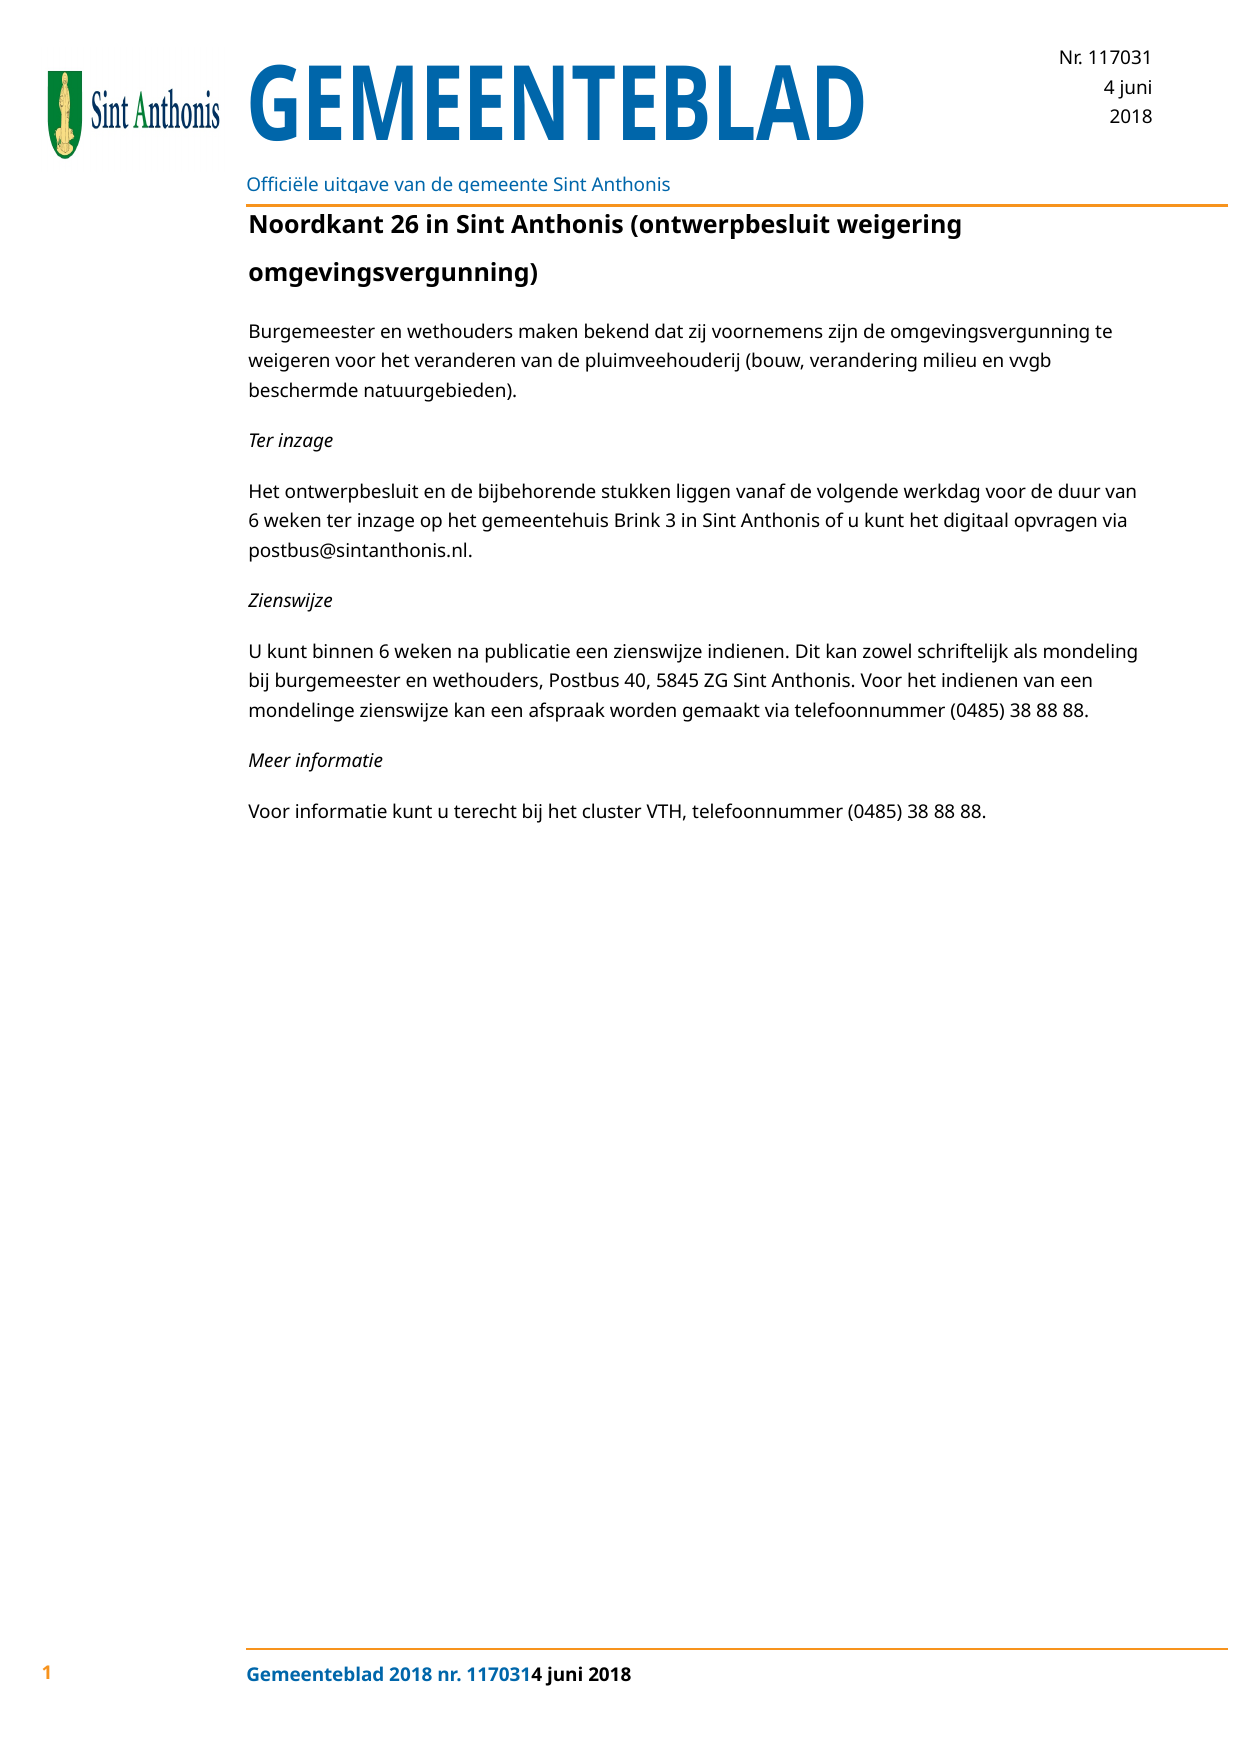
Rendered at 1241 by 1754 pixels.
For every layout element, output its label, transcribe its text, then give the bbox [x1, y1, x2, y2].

picture [41, 47, 231, 172]
text Het ontwerpbesluit en de bijbehorende stukken liggen vanaf de volgende werkdag voor de duur van 6 weken ter inzage op het gemeentehuis Brink 3 in Sint Anthonis of u kunt het digitaal opvragen via postbus@sintanthonis.nl. [248, 478, 1152, 563]
text Meer informatie [248, 747, 1152, 773]
text U kunt binnen 6 weken na publicatie een zienswijze indienen. Dit kan zowel schriftelijk als mondeling bij burgemeester en wethouders, Postbus 40, 5845 ZG Sint Anthonis. Voor het indienen van een mondelinge zienswijze kan een afspraak worden gemaakt via telefoonnummer (0485) 38 88 88. [248, 638, 1152, 723]
text Burgemeester en wethouders maken bekend dat zij voornemens zijn de omgevingsvergunning te weigeren voor het veranderen van de pluimveehouderij (bouw, verandering milieu en vvgb beschermde natuurgebieden). [248, 318, 1152, 403]
text Voor informatie kunt u terecht bij het cluster VTH, telefoonnummer (0485) 38 88 88. [248, 798, 1152, 824]
text Noordkant 26 in Sint Anthonis (ontwerpbesluit weigering omgevingsvergunning) [248, 207, 1152, 288]
text Zienswijze [248, 587, 1152, 613]
text Ter inzage [248, 427, 1152, 453]
